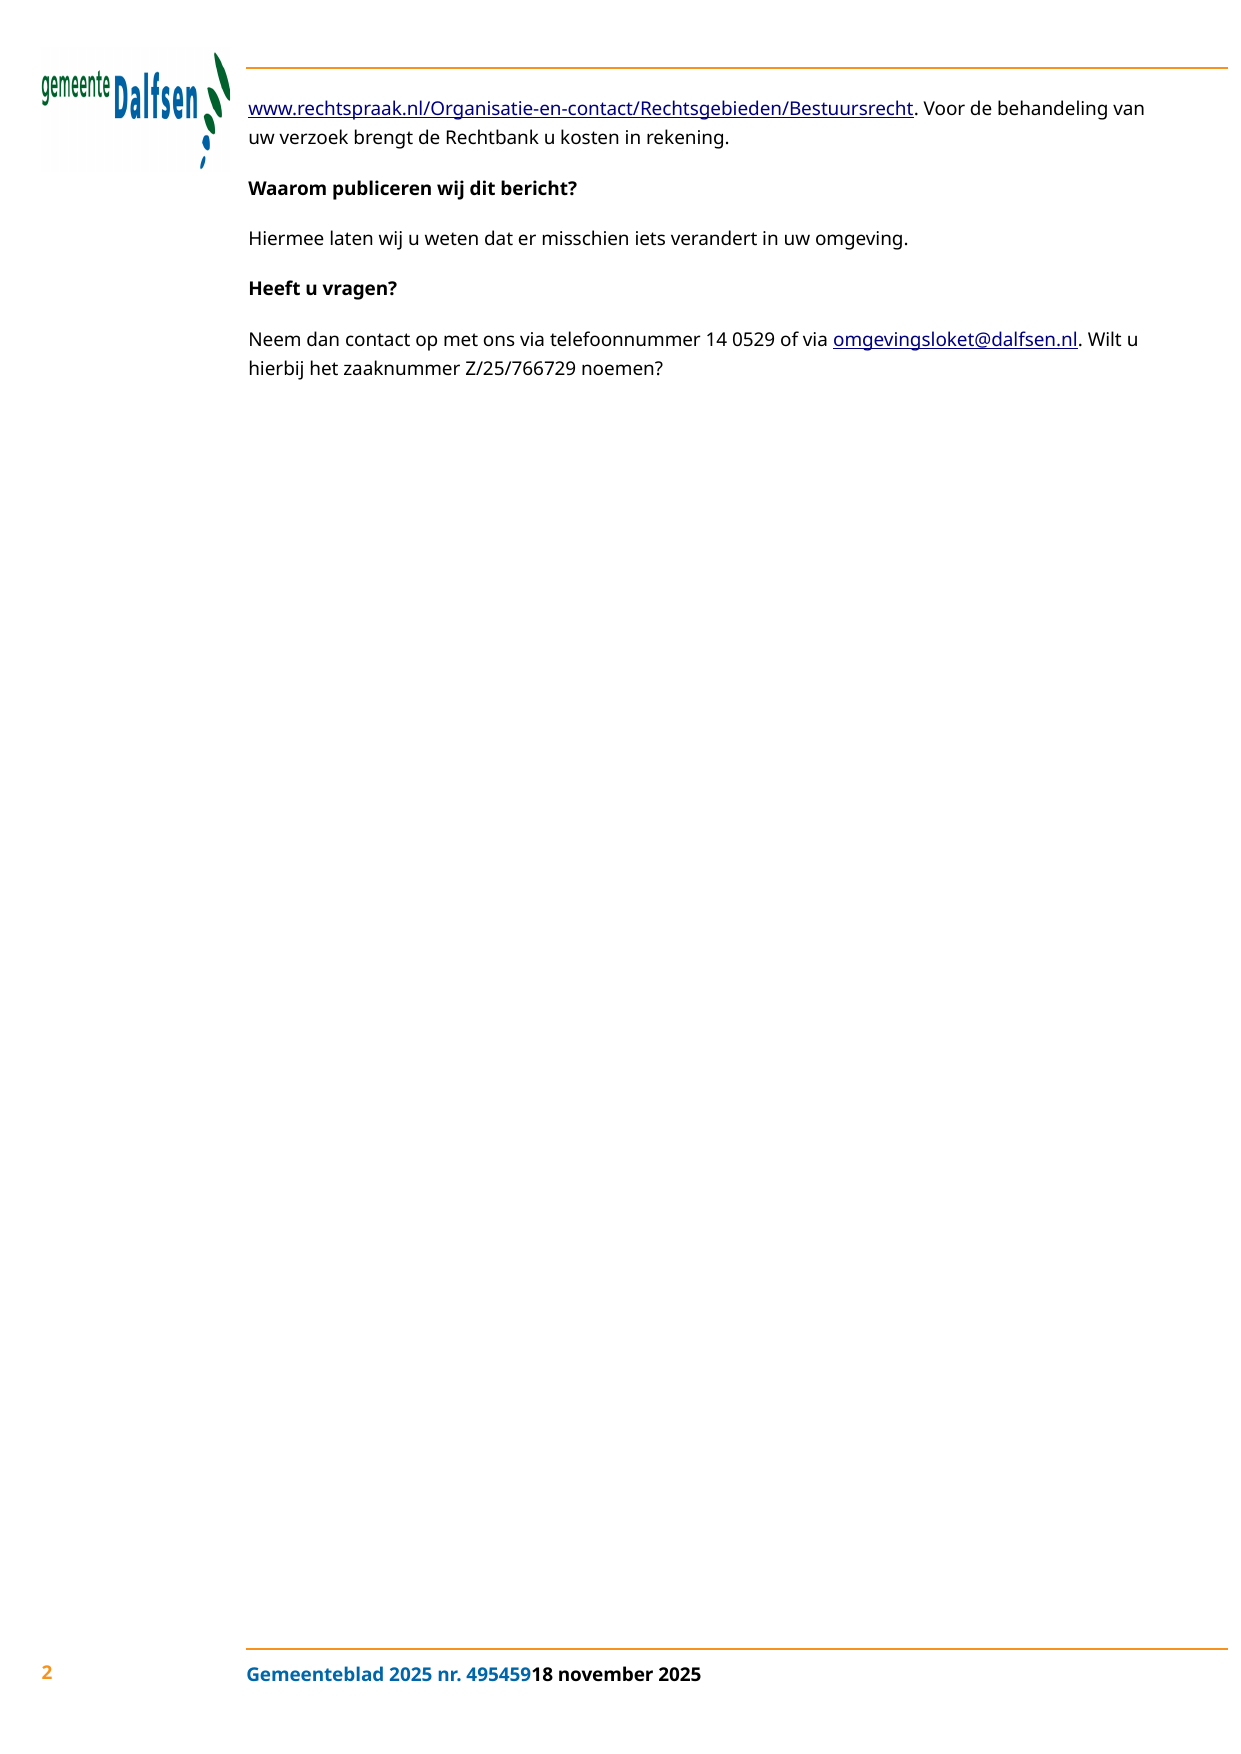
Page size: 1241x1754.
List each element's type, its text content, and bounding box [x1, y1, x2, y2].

text Hiermee laten wij u weten dat er misschien iets verandert in uw omgeving. [248, 225, 1152, 251]
text Waarom publiceren wij dit bericht? [248, 175, 1152, 201]
picture [41, 47, 231, 172]
text Heeft u vragen? [248, 276, 1152, 301]
text Neem dan contact op met ons via telefoonnummer 14 0529 of via omgevingsloket@dalfsen.nl. Wilt u hierbij het zaaknummer Z/25/766729 noemen? [248, 326, 1152, 381]
text www.rechtspraak.nl/Organisatie-en-contact/Rechtsgebieden/Bestuursrecht. Voor de behandeling van uw verzoek brengt de Rechtbank u kosten in rekening. [248, 95, 1152, 150]
